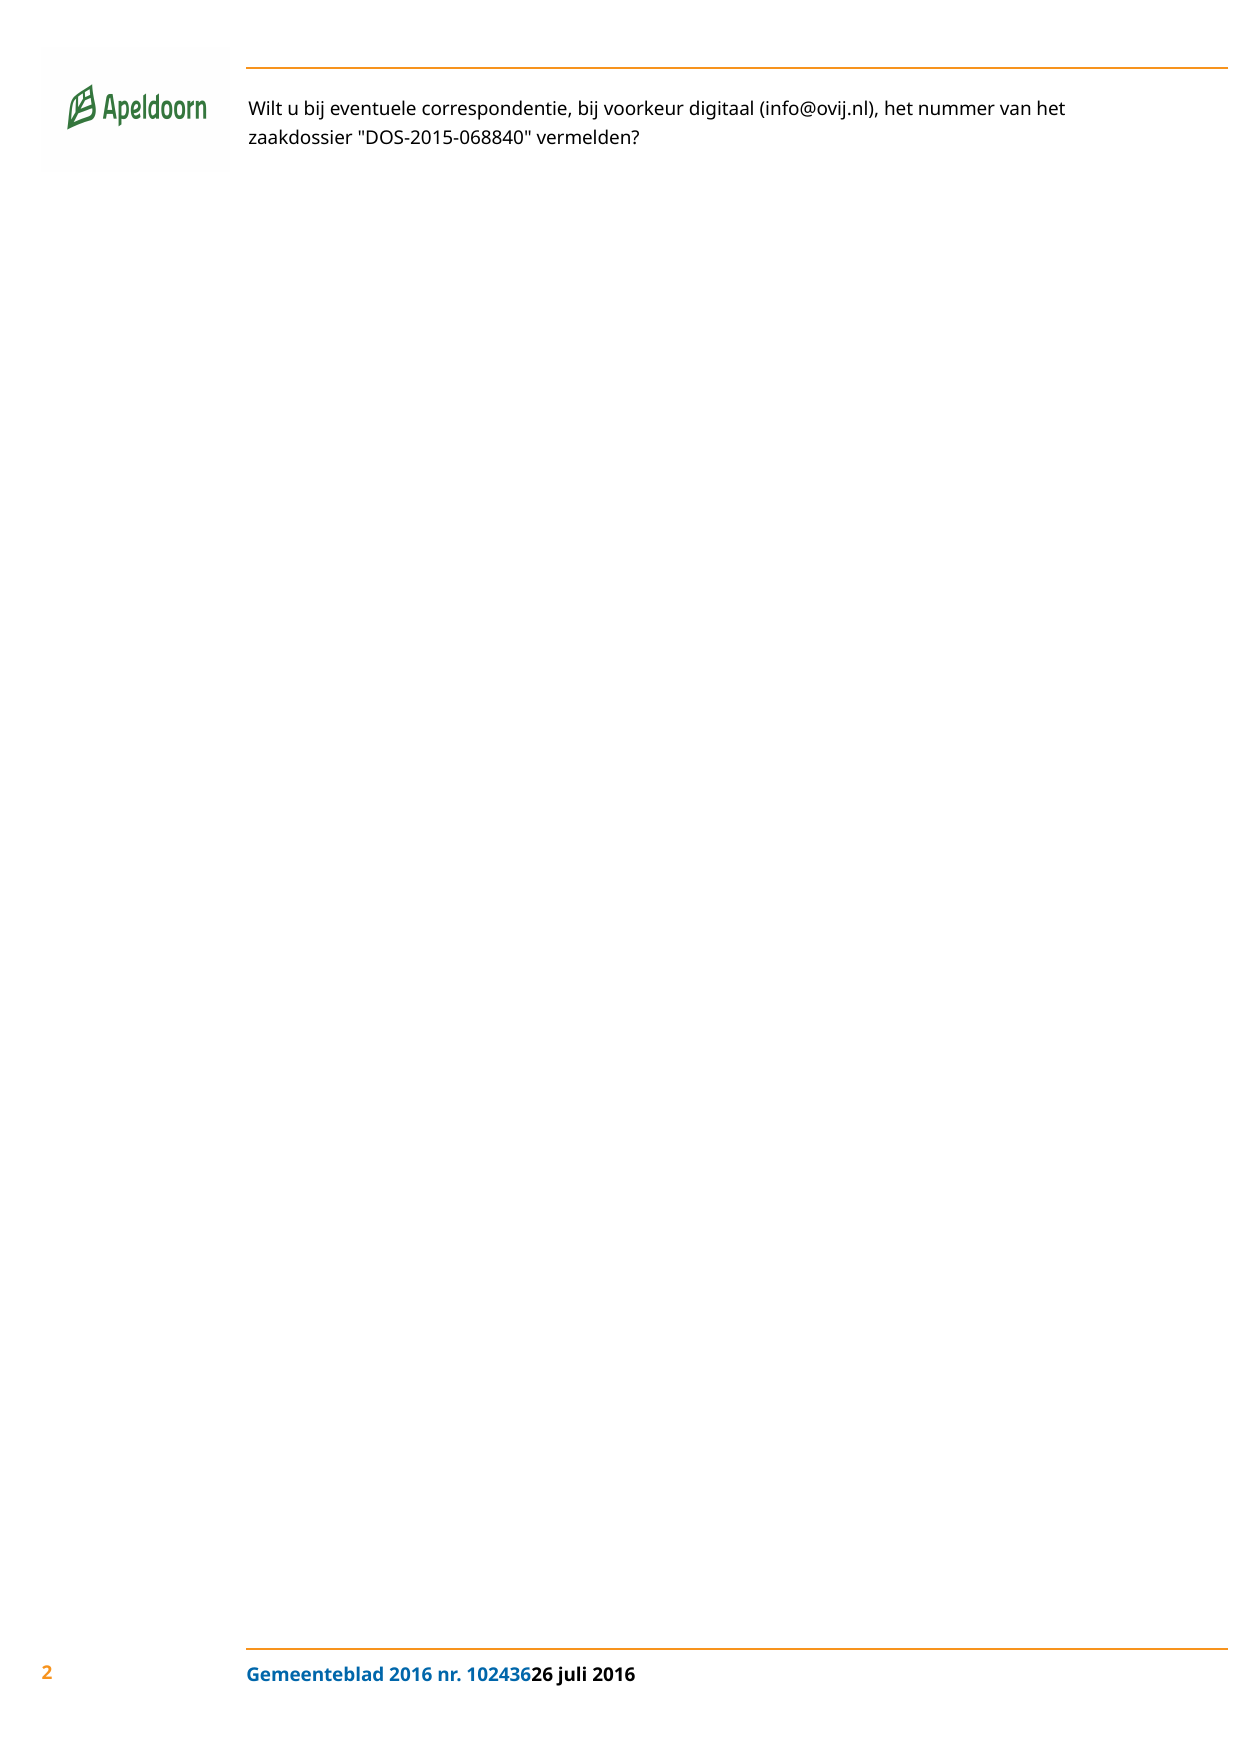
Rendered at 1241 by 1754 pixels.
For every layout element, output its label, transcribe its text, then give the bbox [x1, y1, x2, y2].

picture [41, 47, 231, 172]
text Wilt u bij eventuele correspondentie, bij voorkeur digitaal (info@ovij.nl), het nummer van het zaakdossier "DOS-2015-068840" vermelden? [248, 95, 1152, 150]
